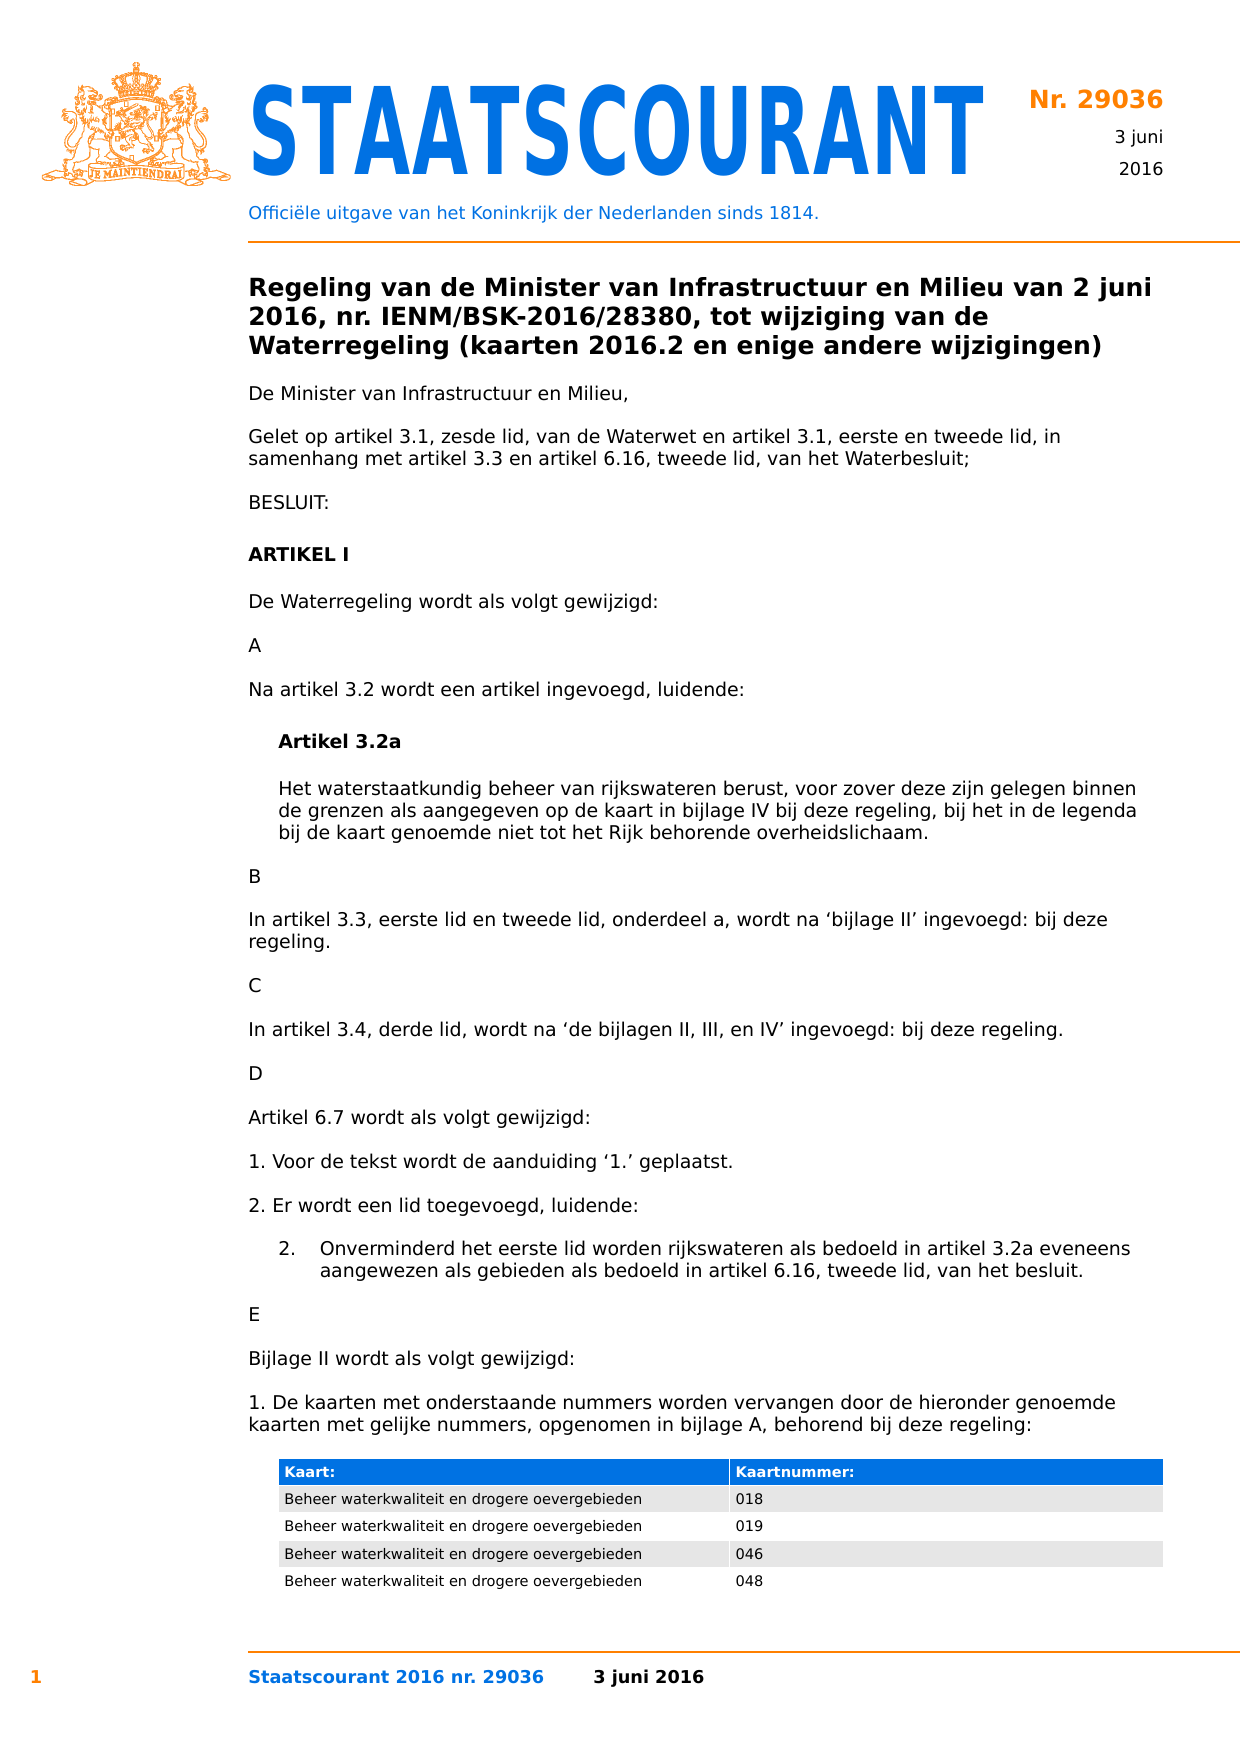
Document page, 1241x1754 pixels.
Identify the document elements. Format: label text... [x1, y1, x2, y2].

table_cell 046 [730, 1541, 1163, 1567]
table_header Nr. 29036 [998, 62, 1240, 121]
text Artikel 6.7 wordt als volgt gewijzigd: [248, 1107, 1163, 1129]
table_header Kaart: [279, 1459, 729, 1485]
text E [248, 1304, 1163, 1326]
text BESLUIT: [248, 492, 1163, 514]
table_cell Beheer waterkwaliteit en drogere oevergebieden [279, 1568, 729, 1595]
text D [248, 1063, 1163, 1085]
table_cell 018 [730, 1486, 1163, 1512]
table_cell 019 [730, 1514, 1163, 1540]
text B [248, 866, 1163, 887]
table_cell 048 [730, 1568, 1163, 1595]
text De Minister van Infrastructuur en Milieu, [248, 382, 1163, 404]
table_cell Beheer waterkwaliteit en drogere oevergebieden [279, 1514, 729, 1540]
text 1. De kaarten met onderstaande nummers worden vervangen door de hieronder genoemde kaarten met gelijke nummers, opgenomen in bijlage A, behorend bij deze regeling: [248, 1392, 1163, 1436]
picture [41, 62, 231, 186]
text A [248, 635, 1163, 657]
subtitle ARTIKEL I [248, 544, 1163, 566]
table_header [25, 62, 248, 241]
text Gelet op artikel 3.1, zesde lid, van de Waterwet en artikel 3.1, eerste en tweede lid, in samenhang met artikel 3.3 en artikel 6.16, tweede lid, van het Waterbesluit; [248, 426, 1163, 470]
table_header Kaartnummer: [730, 1459, 1163, 1485]
text C [248, 975, 1163, 997]
table_cell Beheer waterkwaliteit en drogere oevergebieden [279, 1486, 729, 1512]
table_cell 2016 [998, 153, 1240, 203]
text In artikel 3.4, derde lid, wordt na ‘de bijlagen II, III, en IV’ ingevoegd: bij deze regeling. [248, 1019, 1163, 1041]
text 2. Er wordt een lid toegevoegd, luidende: [248, 1194, 1163, 1216]
text Na artikel 3.2 wordt een artikel ingevoegd, luidende: [248, 679, 1163, 701]
text 1. Voor de tekst wordt de aanduiding ‘1.’ geplaatst. [248, 1151, 1163, 1173]
table_cell Beheer waterkwaliteit en drogere oevergebieden [279, 1541, 729, 1567]
subtitle Regeling van de Minister van Infrastructuur en Milieu van 2 juni 2016, nr. IENM/BSK-2016/28380, tot wijziging van de Waterregeling (kaarten 2016.2 en enige andere wijzigingen) [248, 273, 1163, 361]
text De Waterregeling wordt als volgt gewijzigd: [248, 591, 1163, 613]
text Bijlage II wordt als volgt gewijzigd: [248, 1348, 1163, 1370]
text In artikel 3.3, eerste lid en tweede lid, onderdeel a, wordt na ‘bijlage II’ ingevoegd: bij deze regeling. [248, 909, 1163, 953]
table_cell Officiële uitgave van het Koninkrijk der Nederlanden sinds 1814. [248, 203, 1240, 241]
subtitle Artikel 3.2a [278, 731, 1163, 753]
text 2. Onverminderd het eerste lid worden rijkswateren als bedoeld in artikel 3.2a eveneens aangewezen als gebieden als bedoeld in artikel 6.16, tweede lid, van het besluit. [278, 1238, 1163, 1282]
text Het waterstaatkundig beheer van rijkswateren berust, voor zover deze zijn gelegen binnen de grenzen als aangegeven op de kaart in bijlage IV bij deze regeling, bij het in de legenda bij de kaart genoemde niet tot het Rijk behorende overheidslichaam. [278, 778, 1163, 844]
table_header STAATSCOURANT [248, 62, 998, 203]
table_cell 3 juni [998, 121, 1240, 153]
